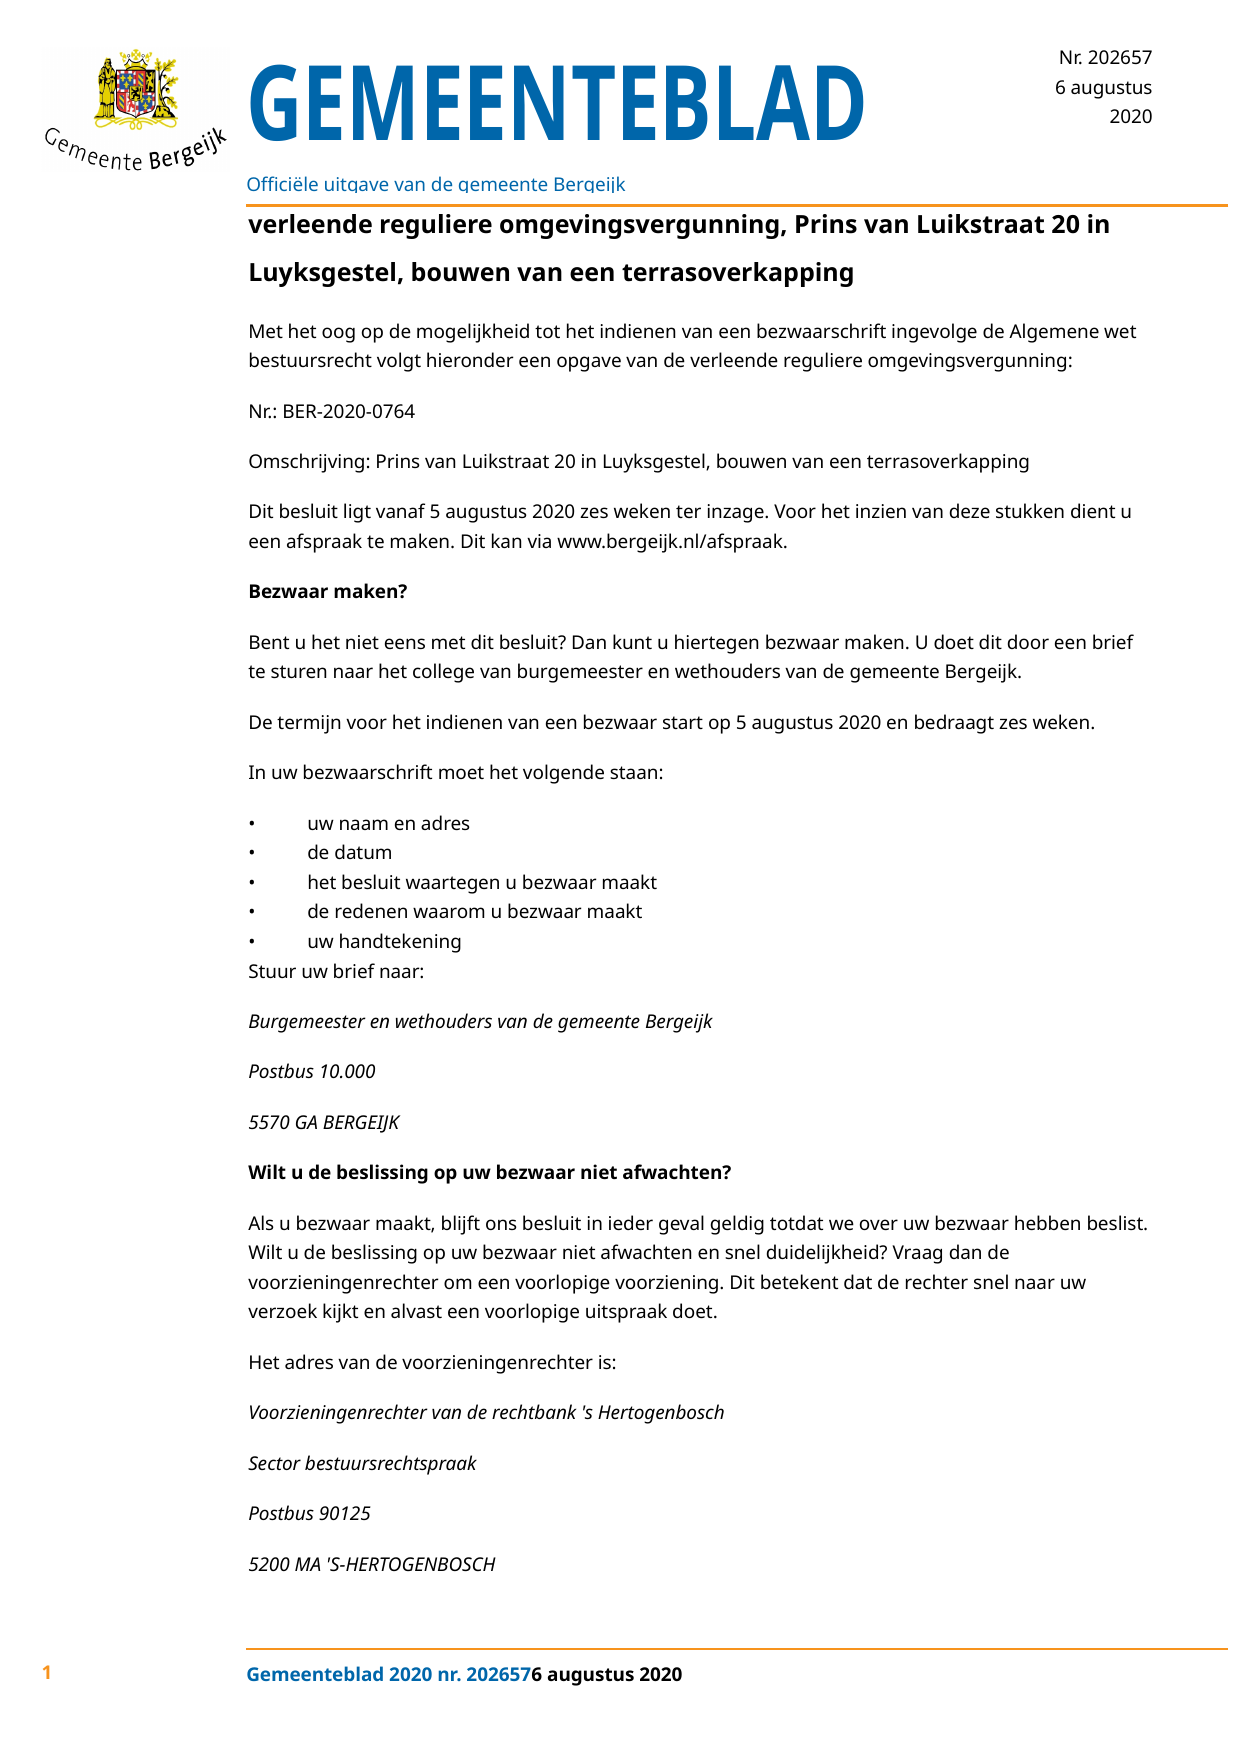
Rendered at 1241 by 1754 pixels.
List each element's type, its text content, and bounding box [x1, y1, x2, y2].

text Omschrijving: Prins van Luikstraat 20 in Luyksgestel, bouwen van een terrasoverkapping [248, 448, 1152, 474]
text 5570 GA BERGEIJK [248, 1109, 1152, 1135]
text Wilt u de beslissing op uw bezwaar niet afwachten? [248, 1159, 1152, 1185]
text Burgemeester en wethouders van de gemeente Bergeijk [248, 1008, 1152, 1034]
text In uw bezwaarschrift moet het volgende staan: [248, 759, 1152, 785]
text Stuur uw brief naar: [248, 958, 1152, 984]
text Bezwaar maken? [248, 579, 1152, 604]
text Als u bezwaar maakt, blijft ons besluit in ieder geval geldig totdat we over uw bezwaar hebben beslist. Wilt u de beslissing op uw bezwaar niet afwachten en snel duidelijkheid? Vraag dan de voorzieningenrechter om een voorlopige voorziening. Dit betekent dat de rechter snel naar uw verzoek kijkt en alvast een voorlopige uitspraak doet. [248, 1210, 1152, 1324]
list de datum [248, 839, 1152, 865]
list uw handtekening [248, 928, 1152, 954]
text Voorzieningenrechter van de rechtbank 's Hertogenbosch [248, 1399, 1152, 1425]
list de redenen waarom u bezwaar maakt [248, 899, 1152, 924]
text Het adres van de voorzieningenrechter is: [248, 1349, 1152, 1375]
text 5200 MA 'S-HERTOGENBOSCH [248, 1551, 1152, 1577]
text Bent u het niet eens met dit besluit? Dan kunt u hiertegen bezwaar maken. U doet dit door een brief te sturen naar het college van burgemeester en wethouders van de gemeente Bergeijk. [248, 629, 1152, 684]
text Met het oog op de mogelijkheid tot het indienen van een bezwaarschrift ingevolge de Algemene wet bestuursrecht volgt hieronder een opgave van de verleende reguliere omgevingsvergunning: [248, 318, 1152, 373]
list het besluit waartegen u bezwaar maakt [248, 869, 1152, 895]
text De termijn voor het indienen van een bezwaar start op 5 augustus 2020 en bedraagt zes weken. [248, 709, 1152, 735]
picture [41, 47, 231, 172]
text Postbus 90125 [248, 1500, 1152, 1526]
text verleende reguliere omgevingsvergunning, Prins van Luikstraat 20 in Luyksgestel, bouwen van een terrasoverkapping [248, 207, 1152, 288]
text Dit besluit ligt vanaf 5 augustus 2020 zes weken ter inzage. Voor het inzien van deze stukken dient u een afspraak te maken. Dit kan via www.bergeijk.nl/afspraak. [248, 499, 1152, 554]
text Sector bestuursrechtspraak [248, 1450, 1152, 1476]
text Nr.: BER-2020-0764 [248, 398, 1152, 424]
list uw naam en adres [248, 810, 1152, 836]
text Postbus 10.000 [248, 1059, 1152, 1084]
